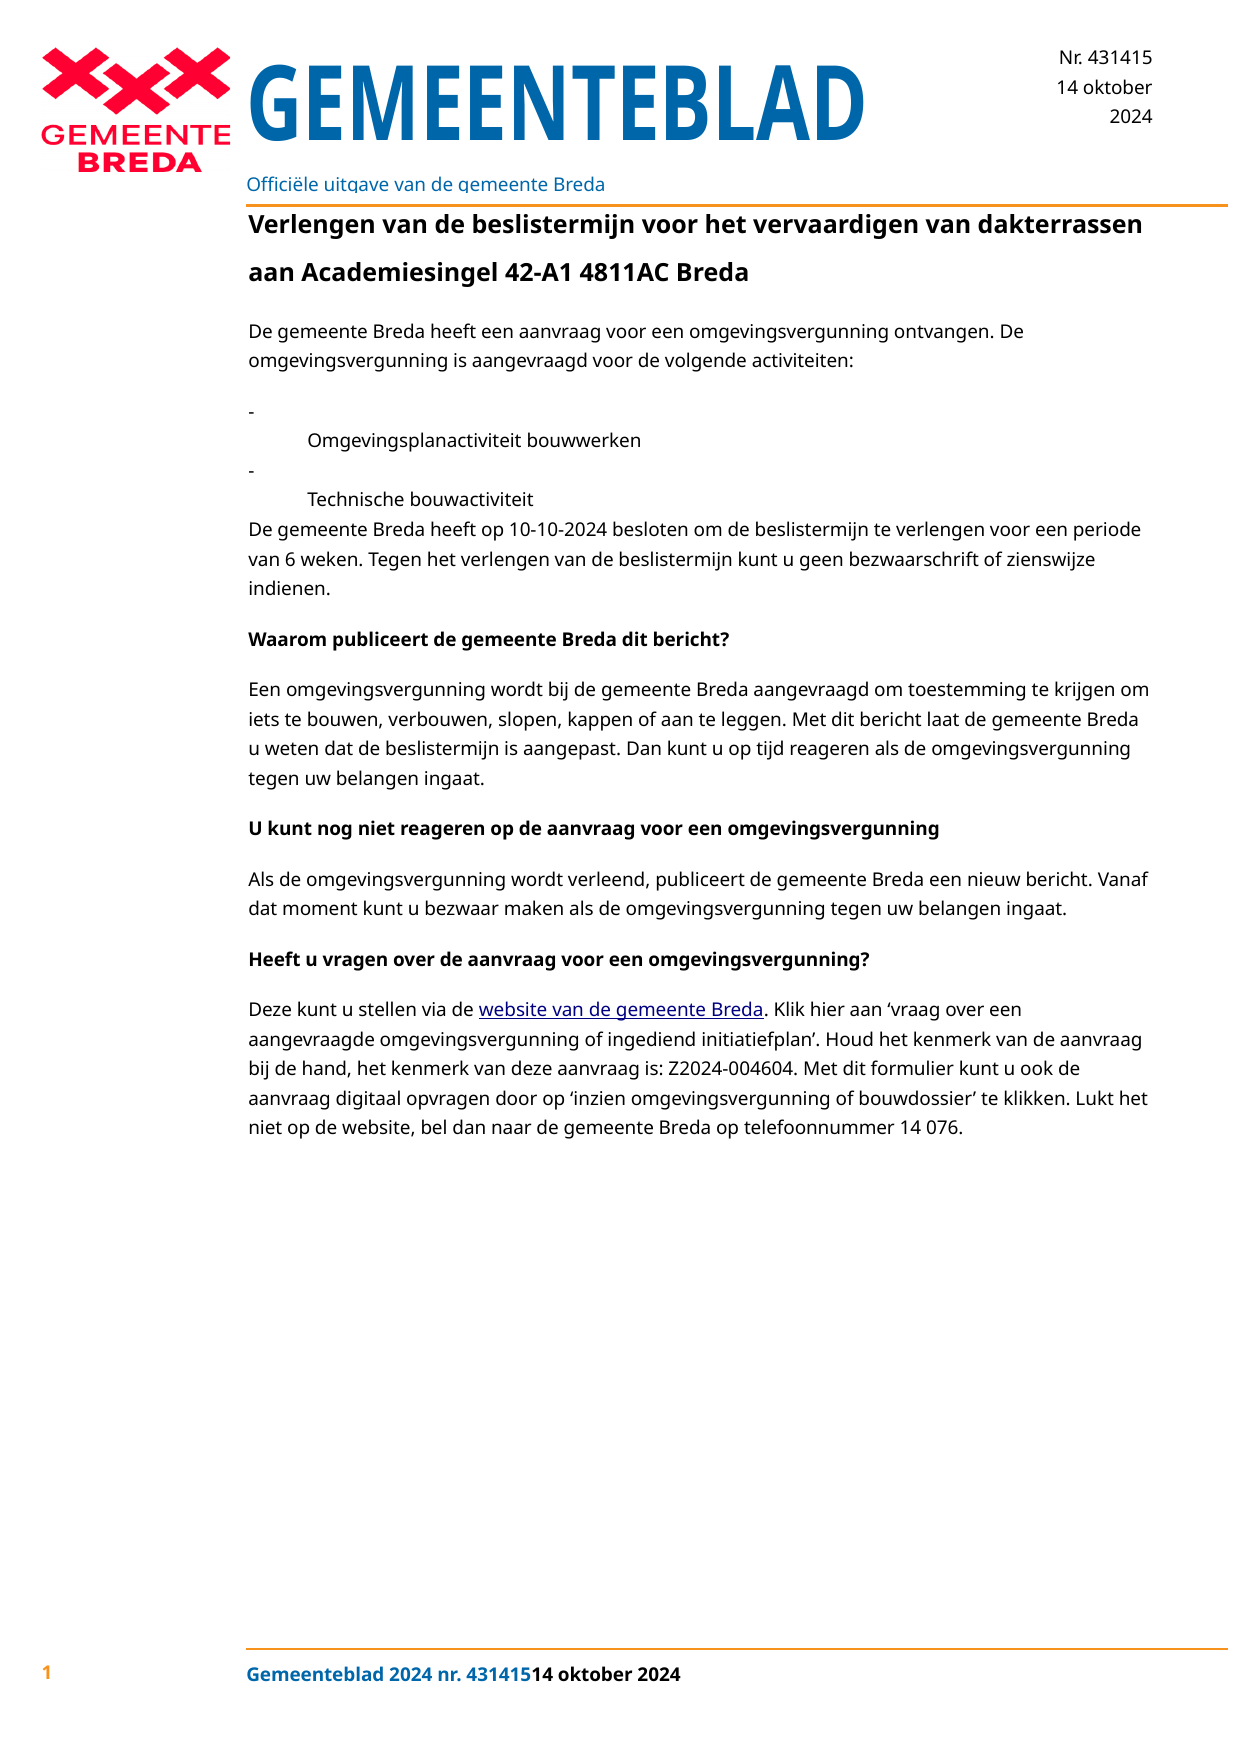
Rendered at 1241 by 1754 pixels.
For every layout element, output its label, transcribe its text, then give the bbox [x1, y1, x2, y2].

text Waarom publiceert de gemeente Breda dit bericht? [248, 626, 1152, 652]
text Heeft u vragen over de aanvraag voor een omgevingsvergunning? [248, 946, 1152, 972]
text Als de omgevingsvergunning wordt verleend, publiceert de gemeente Breda een nieuw bericht. Vanaf dat moment kunt u bezwaar maken als de omgevingsvergunning tegen uw belangen ingaat. [248, 866, 1152, 921]
text Deze kunt u stellen via de website van de gemeente Breda. Klik hier aan ‘vraag over een aangevraagde omgevingsvergunning of ingediend initiatiefplan’. Houd het kenmerk van de aanvraag bij de hand, het kenmerk van deze aanvraag is: Z2024-004604. Met dit formulier kunt u ook de aanvraag digitaal opvragen door op ‘inzien omgevingsvergunning of bouwdossier’ te klikken. Lukt het niet op de website, bel dan naar de gemeente Breda op telefoonnummer 14 076. [248, 996, 1152, 1140]
text De gemeente Breda heeft op 10-10-2024 besloten om de beslistermijn te verlengen voor een periode van 6 weken. Tegen het verlengen van de beslistermijn kunt u geen bezwaarschrift of zienswijze indienen. [248, 516, 1152, 601]
text De gemeente Breda heeft een aanvraag voor een omgevingsvergunning ontvangen. De omgevingsvergunning is aangevraagd voor de volgende activiteiten: [248, 318, 1152, 373]
list Omgevingsplanactiviteit bouwwerken [248, 427, 1152, 453]
text Verlengen van de beslistermijn voor het vervaardigen van dakterrassen aan Academiesingel 42-A1 4811AC Breda [248, 207, 1152, 288]
list Technische bouwactiviteit [248, 487, 1152, 512]
text U kunt nog niet reageren op de aanvraag voor een omgevingsvergunning [248, 815, 1152, 841]
picture [41, 47, 231, 172]
text Een omgevingsvergunning wordt bij de gemeente Breda aangevraagd om toestemming te krijgen om iets te bouwen, verbouwen, slopen, kappen of aan te leggen. Met dit bericht laat de gemeente Breda u weten dat de beslistermijn is aangepast. Dan kunt u op tijd reageren als de omgevingsvergunning tegen uw belangen ingaat. [248, 676, 1152, 791]
